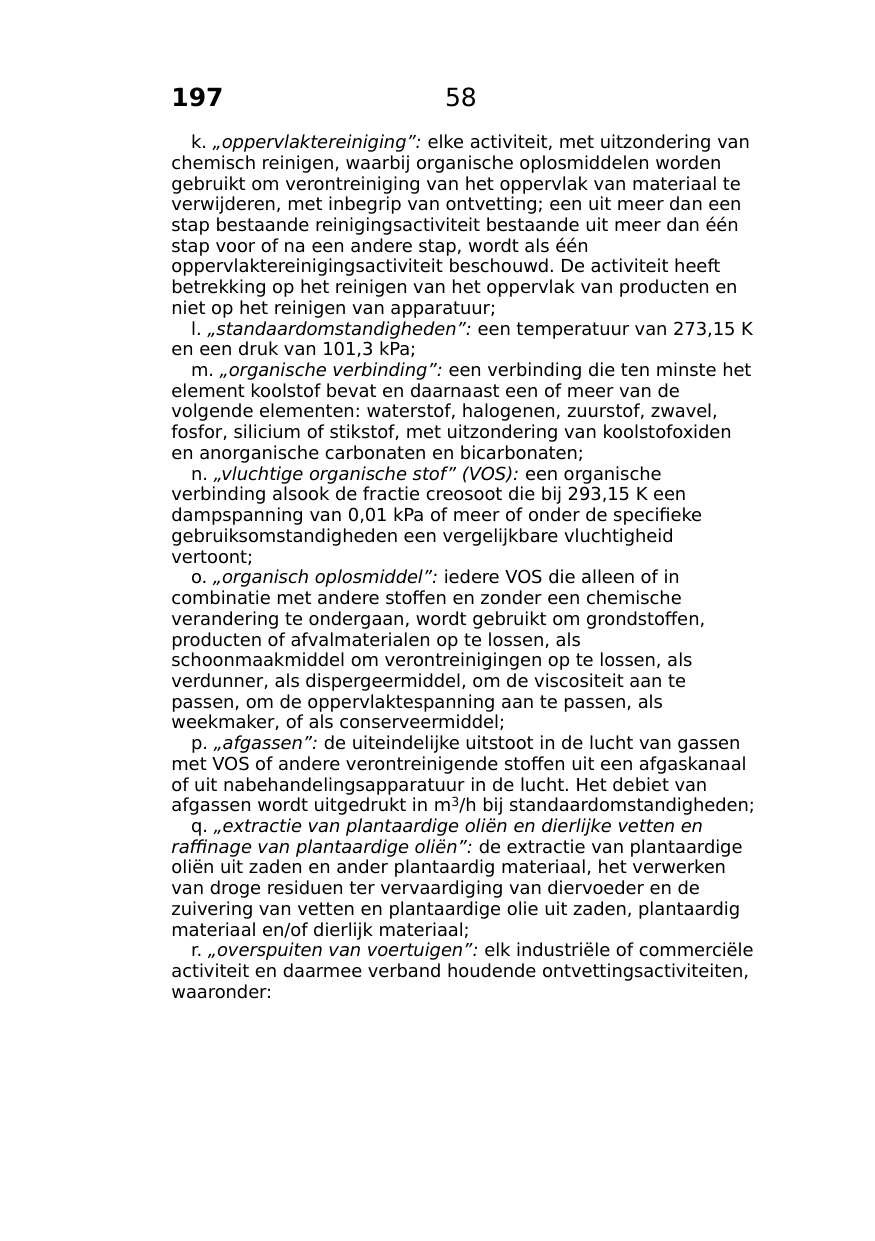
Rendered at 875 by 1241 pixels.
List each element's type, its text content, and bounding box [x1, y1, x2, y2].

text o. „organisch oplosmiddel”: iedere VOS die alleen of in combinatie met andere stoffen en zonder een chemische verandering te ondergaan, wordt gebruikt om grondstoffen, producten of afvalmaterialen op te lossen, als schoonmaakmiddel om verontreinigingen op te lossen, als verdunner, als dispergeermiddel, om de viscositeit aan te passen, om de oppervlaktespanning aan te passen, als weekmaker, of als conserveermiddel; [171, 567, 756, 733]
text m. „organische verbinding”: een verbinding die ten minste het element koolstof bevat en daarnaast een of meer van de volgende elementen: waterstof, halogenen, zuurstof, zwavel, fosfor, silicium of stikstof, met uitzondering van koolstofoxiden en anorganische carbonaten en bicarbonaten; [171, 360, 756, 463]
text k. „oppervlaktereiniging”: elke activiteit, met uitzondering van chemisch reinigen, waarbij organische oplosmiddelen worden gebruikt om verontreiniging van het oppervlak van materiaal te verwijderen, met inbegrip van ontvetting; een uit meer dan een stap bestaande reinigingsactiviteit bestaande uit meer dan één stap voor of na een andere stap, wordt als één oppervlaktereinigingsactiviteit beschouwd. De activiteit heeft betrekking op het reinigen van het oppervlak van producten en niet op het reinigen van apparatuur; [171, 132, 756, 318]
text n. „vluchtige organische stof” (VOS): een organische verbinding alsook de fractie creosoot die bij 293,15 K een dampspanning van 0,01 kPa of meer of onder de specifieke gebruiksomstandigheden een vergelijkbare vluchtigheid vertoont; [171, 463, 756, 567]
text l. „standaardomstandigheden”: een temperatuur van 273,15 K en een druk van 101,3 kPa; [171, 318, 756, 360]
text r. „overspuiten van voertuigen”: elk industriële of commerciële activiteit en daarmee verband houdende ontvettingsactiviteiten, waaronder: [171, 940, 756, 1002]
text q. „extractie van plantaardige oliën en dierlijke vetten en raffinage van plantaardige oliën”: de extractie van plantaardige oliën uit zaden en ander plantaardig materiaal, het verwerken van droge residuen ter vervaardiging van diervoeder en de zuivering van vetten en plantaardige olie uit zaden, plantaardig materiaal en/of dierlijk materiaal; [171, 816, 756, 940]
text p. „afgassen”: de uiteindelijke uitstoot in de lucht van gassen met VOS of andere verontreinigende stoffen uit een afgaskanaal of uit nabehandelingsapparatuur in de lucht. Het debiet van afgassen wordt uitgedrukt in m3/h bij standaardomstandigheden; [171, 733, 756, 816]
